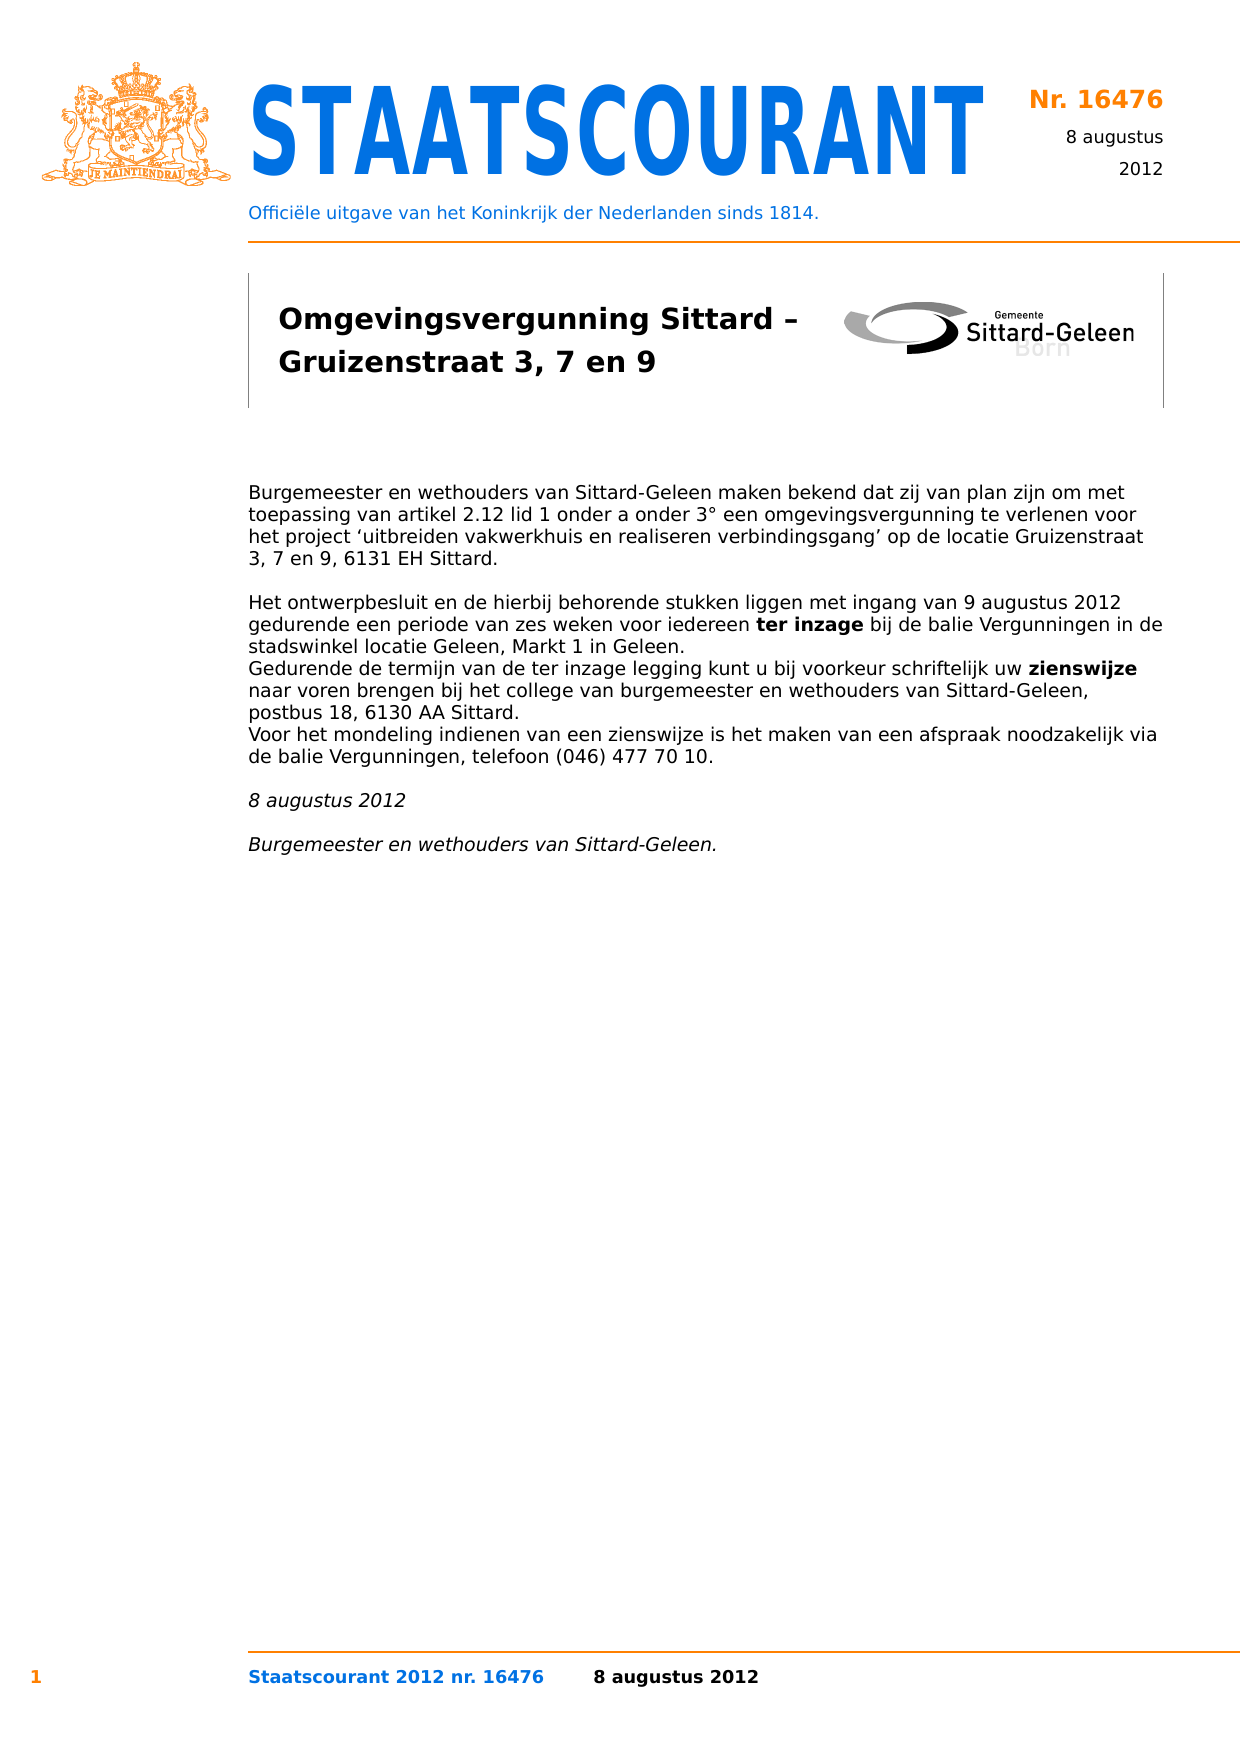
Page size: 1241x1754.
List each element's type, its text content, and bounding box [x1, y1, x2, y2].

text Burgemeester en wethouders van Sittard-Geleen maken bekend dat zij van plan zijn om met toepassing van artikel 2.12 lid 1 onder a onder 3° een omgevingsvergunning te verlenen voor het project ‘uitbreiden vakwerkhuis en realiseren verbindingsgang’ op de locatie Gruizenstraat 3, 7 en 9, 6131 EH Sittard. [248, 482, 1163, 570]
table_cell 8 augustus [998, 121, 1240, 153]
table_header STAATSCOURANT [248, 62, 998, 203]
subtitle Omgevingsvergunning Sittard – Gruizenstraat 3, 7 en 9 [249, 273, 1163, 408]
text Gedurende de termijn van de ter inzage legging kunt u bij voorkeur schriftelijk uw zienswijze naar voren brengen bij het college van burgemeester en wethouders van Sittard-Geleen, postbus 18, 6130 AA Sittard. [248, 658, 1163, 724]
text Voor het mondeling indienen van een zienswijze is het maken van een afspraak noodzakelijk via de balie Vergunningen, telefoon (046) 477 70 10. [248, 724, 1163, 768]
text Het ontwerpbesluit en de hierbij behorende stukken liggen met ingang van 9 augustus 2012 gedurende een periode van zes weken voor iedereen ter inzage bij de balie Vergunningen in de stadswinkel locatie Geleen, Markt 1 in Geleen. [248, 592, 1163, 658]
table_header [25, 62, 248, 241]
text 8 augustus 2012 [248, 790, 1163, 812]
table_cell 2012 [998, 153, 1240, 203]
table_cell Officiële uitgave van het Koninkrijk der Nederlanden sinds 1814. [248, 203, 1240, 241]
text Burgemeester en wethouders van Sittard-Geleen. [248, 834, 1163, 856]
table_header Nr. 16476 [998, 62, 1240, 121]
picture [844, 302, 1134, 356]
picture [41, 62, 231, 186]
